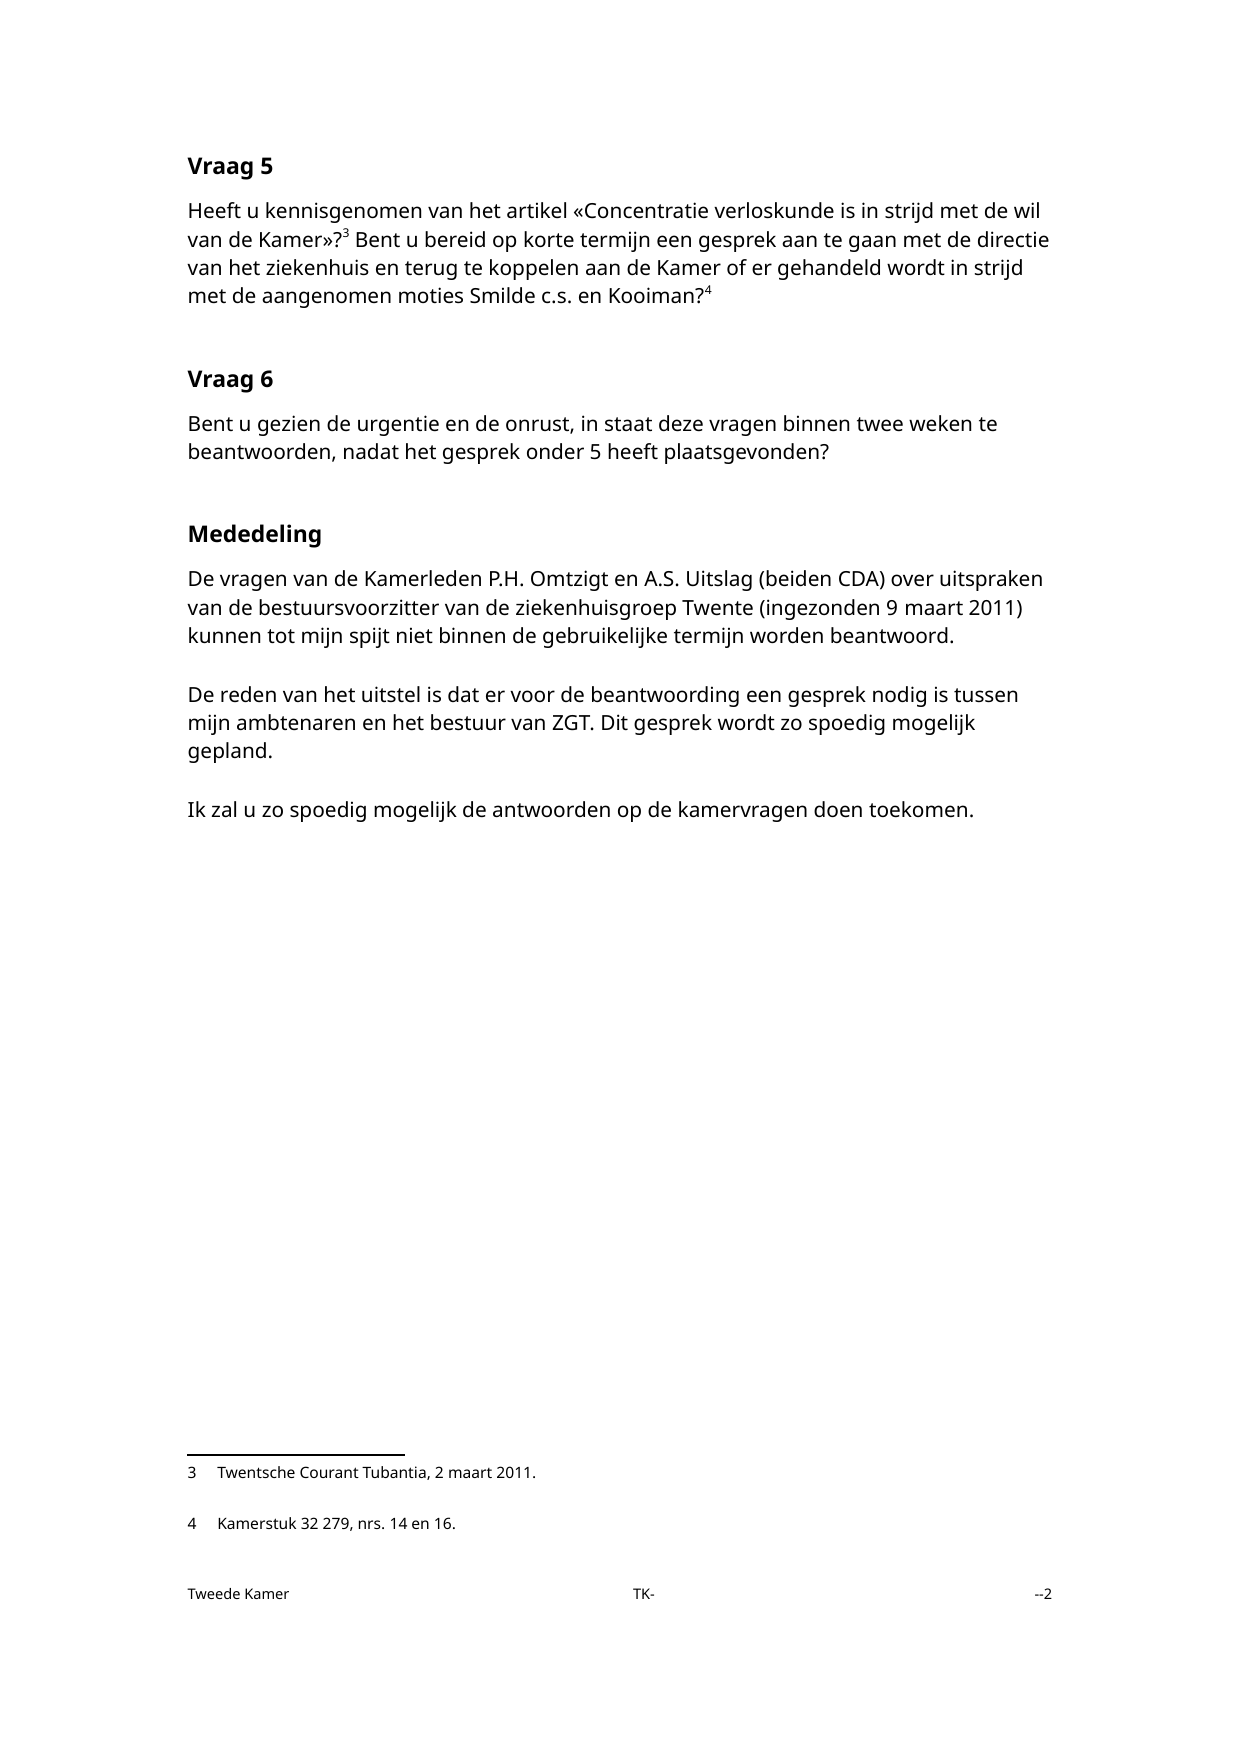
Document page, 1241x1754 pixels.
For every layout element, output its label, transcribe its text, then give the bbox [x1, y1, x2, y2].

text Ik zal u zo spoedig mogelijk de antwoorden op de kamervragen doen toekomen. [187, 795, 1053, 823]
text Twentsche Courant Tubantia, 2 maart 2011. [187, 1447, 1053, 1476]
text Heeft u kennisgenomen van het artikel «Concentratie verloskunde is in strijd met de wil van de Kamer»? Bent u bereid op korte termijn een gesprek aan te gaan met de directie van het ziekenhuis en terug te koppelen aan de Kamer of er gehandeld wordt in strijd met de aangenomen moties Smilde c.s. en Kooiman? [187, 196, 1053, 310]
text Bent u gezien de urgentie en de onrust, in staat deze vragen binnen twee weken te beantwoorden, nadat het gesprek onder 5 heeft plaatsgevonden? [187, 409, 1053, 466]
text De reden van het uitstel is dat er voor de beantwoording een gesprek nodig is tussen mijn ambtenaren en het bestuur van ZGT. Dit gesprek wordt zo spoedig mogelijk gepland. [187, 680, 1053, 765]
text Kamerstuk 32 279, nrs. 14 en 16. [187, 1506, 1053, 1534]
subtitle Vraag 5 [187, 150, 1053, 181]
subtitle Mededeling [187, 518, 1053, 549]
text [187, 1389, 1053, 1417]
subtitle Vraag 6 [187, 362, 1053, 394]
text De vragen van de Kamerleden P.H. Omtzigt en A.S. Uitslag (beiden CDA) over uitspraken van de bestuursvoorzitter van de ziekenhuisgroep Twente (ingezonden 9 maart 2011) kunnen tot mijn spijt niet binnen de gebruikelijke termijn worden beantwoord. [187, 564, 1053, 650]
